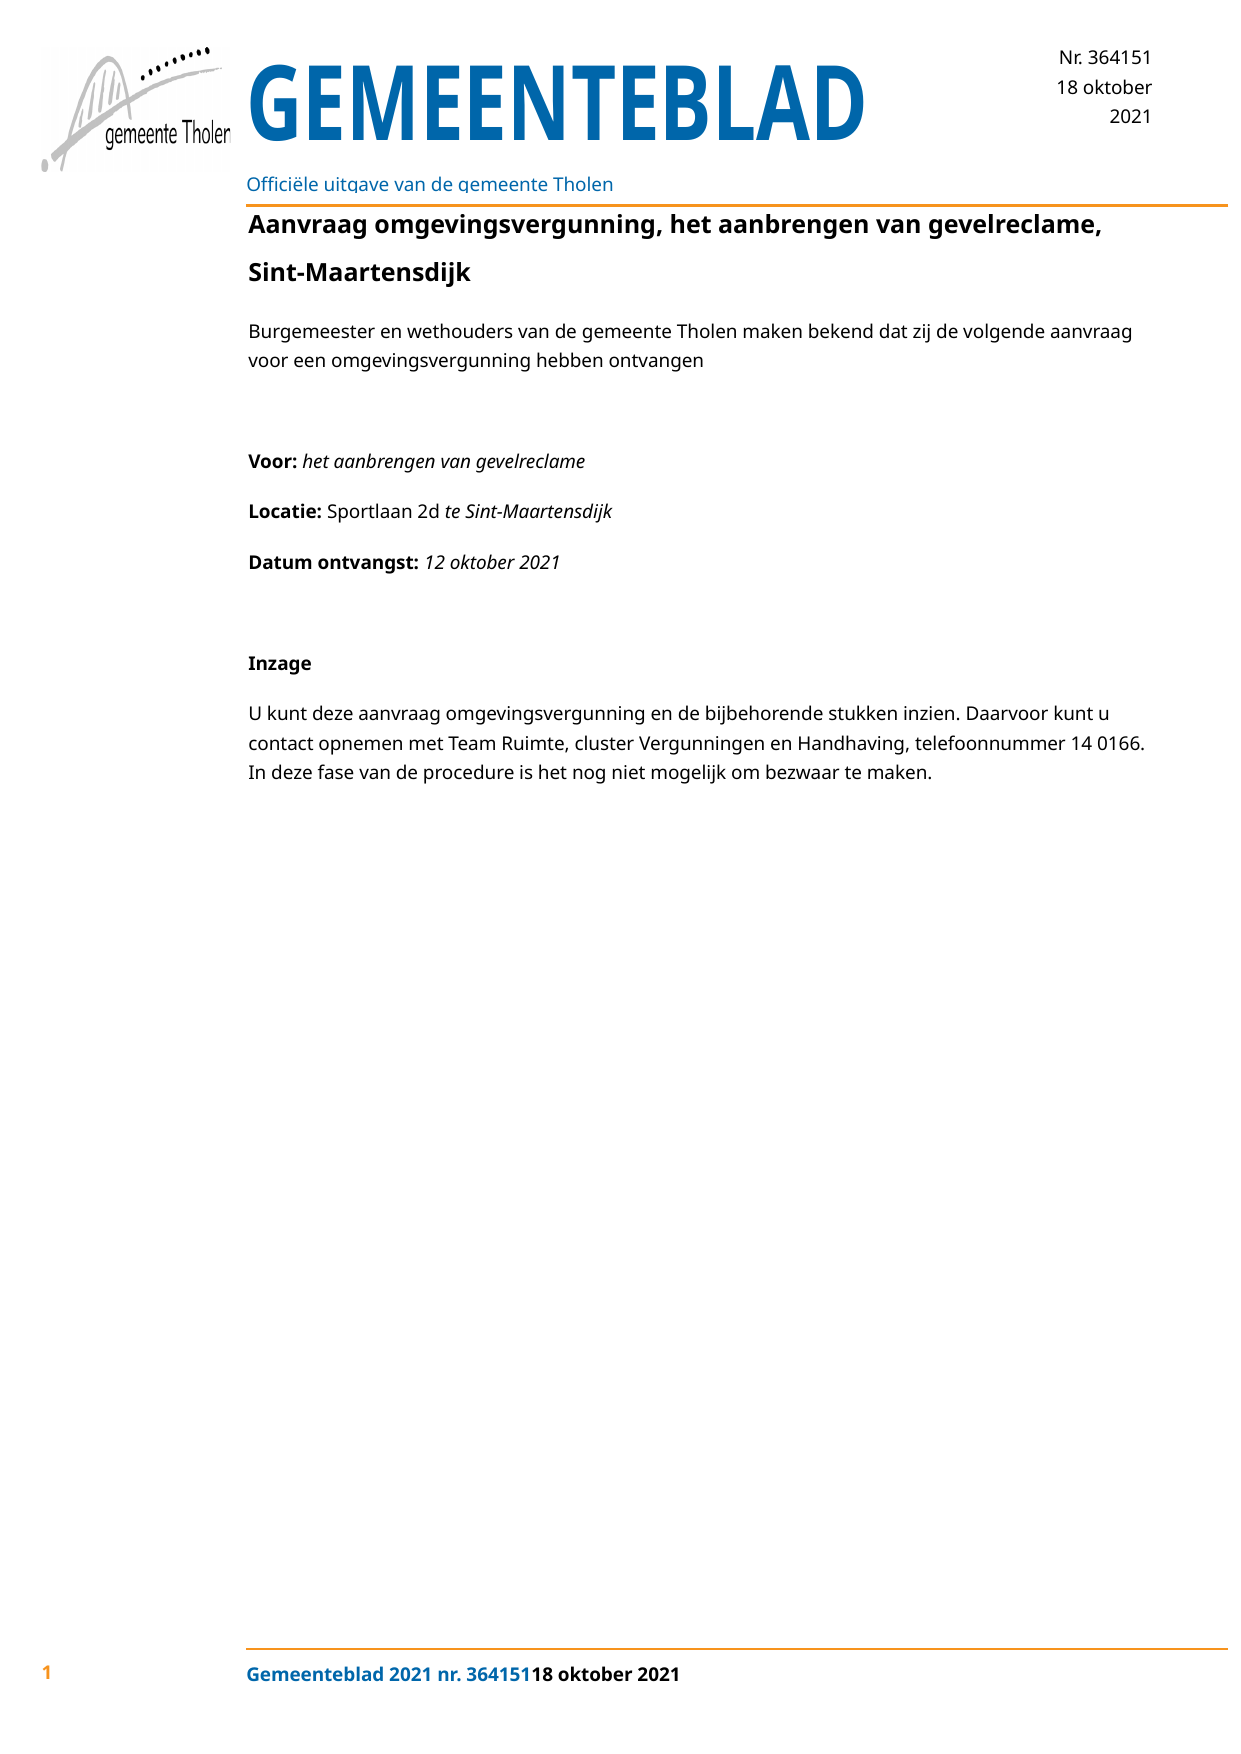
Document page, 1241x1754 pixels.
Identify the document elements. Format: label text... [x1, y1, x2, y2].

picture [41, 47, 231, 172]
text Locatie: Sportlaan 2d te Sint-Maartensdijk [248, 499, 1152, 524]
text Inzage [248, 650, 1152, 676]
text Burgemeester en wethouders van de gemeente Tholen maken bekend dat zij de volgende aanvraag voor een omgevingsvergunning hebben ontvangen [248, 318, 1152, 373]
text Aanvraag omgevingsvergunning, het aanbrengen van gevelreclame, Sint-Maartensdijk [248, 207, 1152, 288]
text U kunt deze aanvraag omgevingsvergunning en de bijbehorende stukken inzien. Daarvoor kunt u contact opnemen met Team Ruimte, cluster Vergunningen en Handhaving, telefoonnummer 14 0166. In deze fase van de procedure is het nog niet mogelijk om bezwaar te maken. [248, 700, 1152, 785]
text Datum ontvangst: 12 oktober 2021 [248, 549, 1152, 575]
text Voor: het aanbrengen van gevelreclame [248, 448, 1152, 474]
